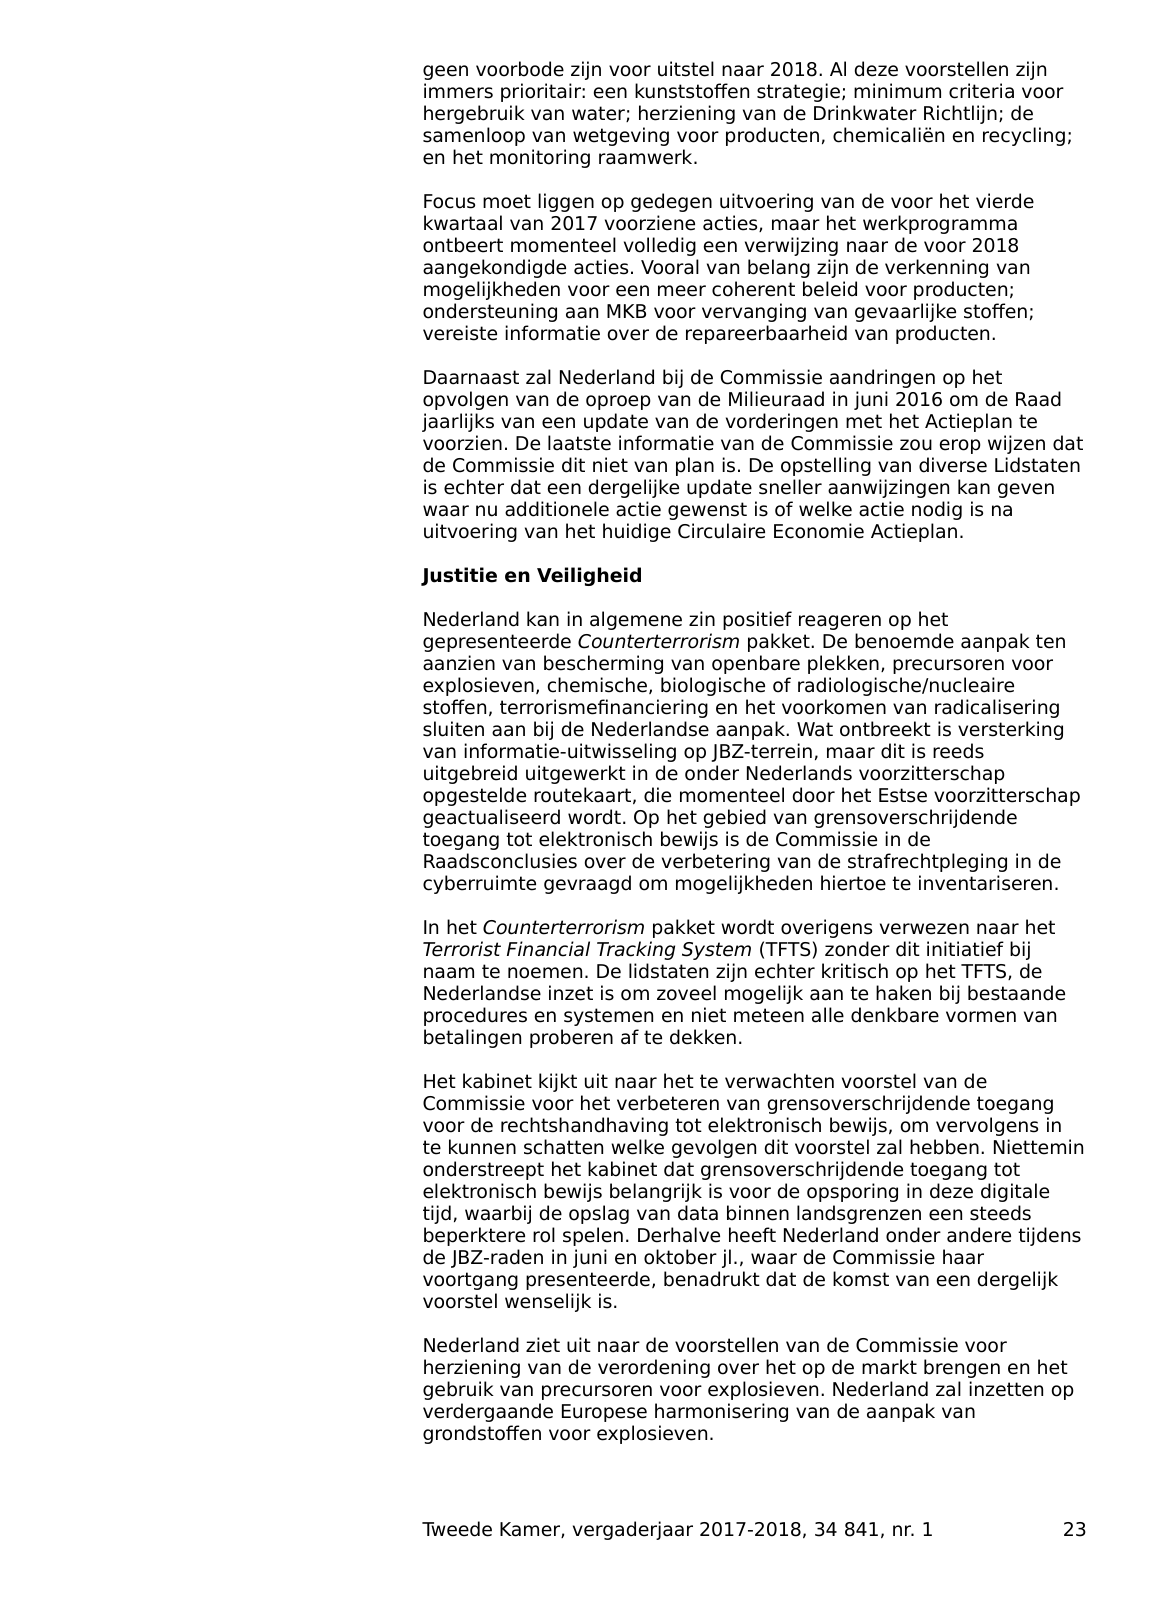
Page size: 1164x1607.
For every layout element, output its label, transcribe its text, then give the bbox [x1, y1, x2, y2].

text Nederland ziet uit naar de voorstellen van de Commissie voor herziening van de verordening over het op de markt brengen en het gebruik van precursoren voor explosieven. Nederland zal inzetten op verdergaande Europese harmonisering van de aanpak van grondstoffen voor explosieven. [422, 1335, 1087, 1445]
text geen voorbode zijn voor uitstel naar 2018. Al deze voorstellen zijn immers prioritair: een kunststoffen strategie; minimum criteria voor hergebruik van water; herziening van de Drinkwater Richtlijn; de samenloop van wetgeving voor producten, chemicaliën en recycling; en het monitoring raamwerk. [422, 59, 1087, 169]
text In het Counterterrorism pakket wordt overigens verwezen naar het Terrorist Financial Tracking System (TFTS) zonder dit initiatief bij naam te noemen. De lidstaten zijn echter kritisch op het TFTS, de Nederlandse inzet is om zoveel mogelijk aan te haken bij bestaande procedures en systemen en niet meteen alle denkbare vormen van betalingen proberen af te dekken. [422, 917, 1087, 1049]
text Het kabinet kijkt uit naar het te verwachten voorstel van de Commissie voor het verbeteren van grensoverschrijdende toegang voor de rechtshandhaving tot elektronisch bewijs, om vervolgens in te kunnen schatten welke gevolgen dit voorstel zal hebben. Niettemin onderstreept het kabinet dat grensoverschrijdende toegang tot elektronisch bewijs belangrijk is voor de opsporing in deze digitale tijd, waarbij de opslag van data binnen landsgrenzen een steeds beperktere rol spelen. Derhalve heeft Nederland onder andere tijdens de JBZ-raden in juni en oktober jl., waar de Commissie haar voortgang presenteerde, benadrukt dat de komst van een dergelijk voorstel wenselijk is. [422, 1071, 1087, 1313]
text Nederland kan in algemene zin positief reageren op het gepresenteerde Counterterrorism pakket. De benoemde aanpak ten aanzien van bescherming van openbare plekken, precursoren voor explosieven, chemische, biologische of radiologische/nucleaire stoffen, terrorismefinanciering en het voorkomen van radicalisering sluiten aan bij de Nederlandse aanpak. Wat ontbreekt is versterking van informatie-uitwisseling op JBZ-terrein, maar dit is reeds uitgebreid uitgewerkt in de onder Nederlands voorzitterschap opgestelde routekaart, die momenteel door het Estse voorzitterschap geactualiseerd wordt. Op het gebied van grensoverschrijdende toegang tot elektronisch bewijs is de Commissie in de Raadsconclusies over de verbetering van de strafrechtpleging in de cyberruimte gevraagd om mogelijkheden hiertoe te inventariseren. [422, 609, 1087, 895]
text Daarnaast zal Nederland bij de Commissie aandringen op het opvolgen van de oproep van de Milieuraad in juni 2016 om de Raad jaarlijks van een update van de vorderingen met het Actieplan te voorzien. De laatste informatie van de Commissie zou erop wijzen dat de Commissie dit niet van plan is. De opstelling van diverse Lidstaten is echter dat een dergelijke update sneller aanwijzingen kan geven waar nu additionele actie gewenst is of welke actie nodig is na uitvoering van het huidige Circulaire Economie Actieplan. [422, 367, 1087, 543]
subtitle Justitie en Veiligheid [422, 565, 1087, 587]
text Focus moet liggen op gedegen uitvoering van de voor het vierde kwartaal van 2017 voorziene acties, maar het werkprogramma ontbeert momenteel volledig een verwijzing naar de voor 2018 aangekondigde acties. Vooral van belang zijn de verkenning van mogelijkheden voor een meer coherent beleid voor producten; ondersteuning aan MKB voor vervanging van gevaarlijke stoffen; vereiste informatie over de repareerbaarheid van producten. [422, 191, 1087, 345]
